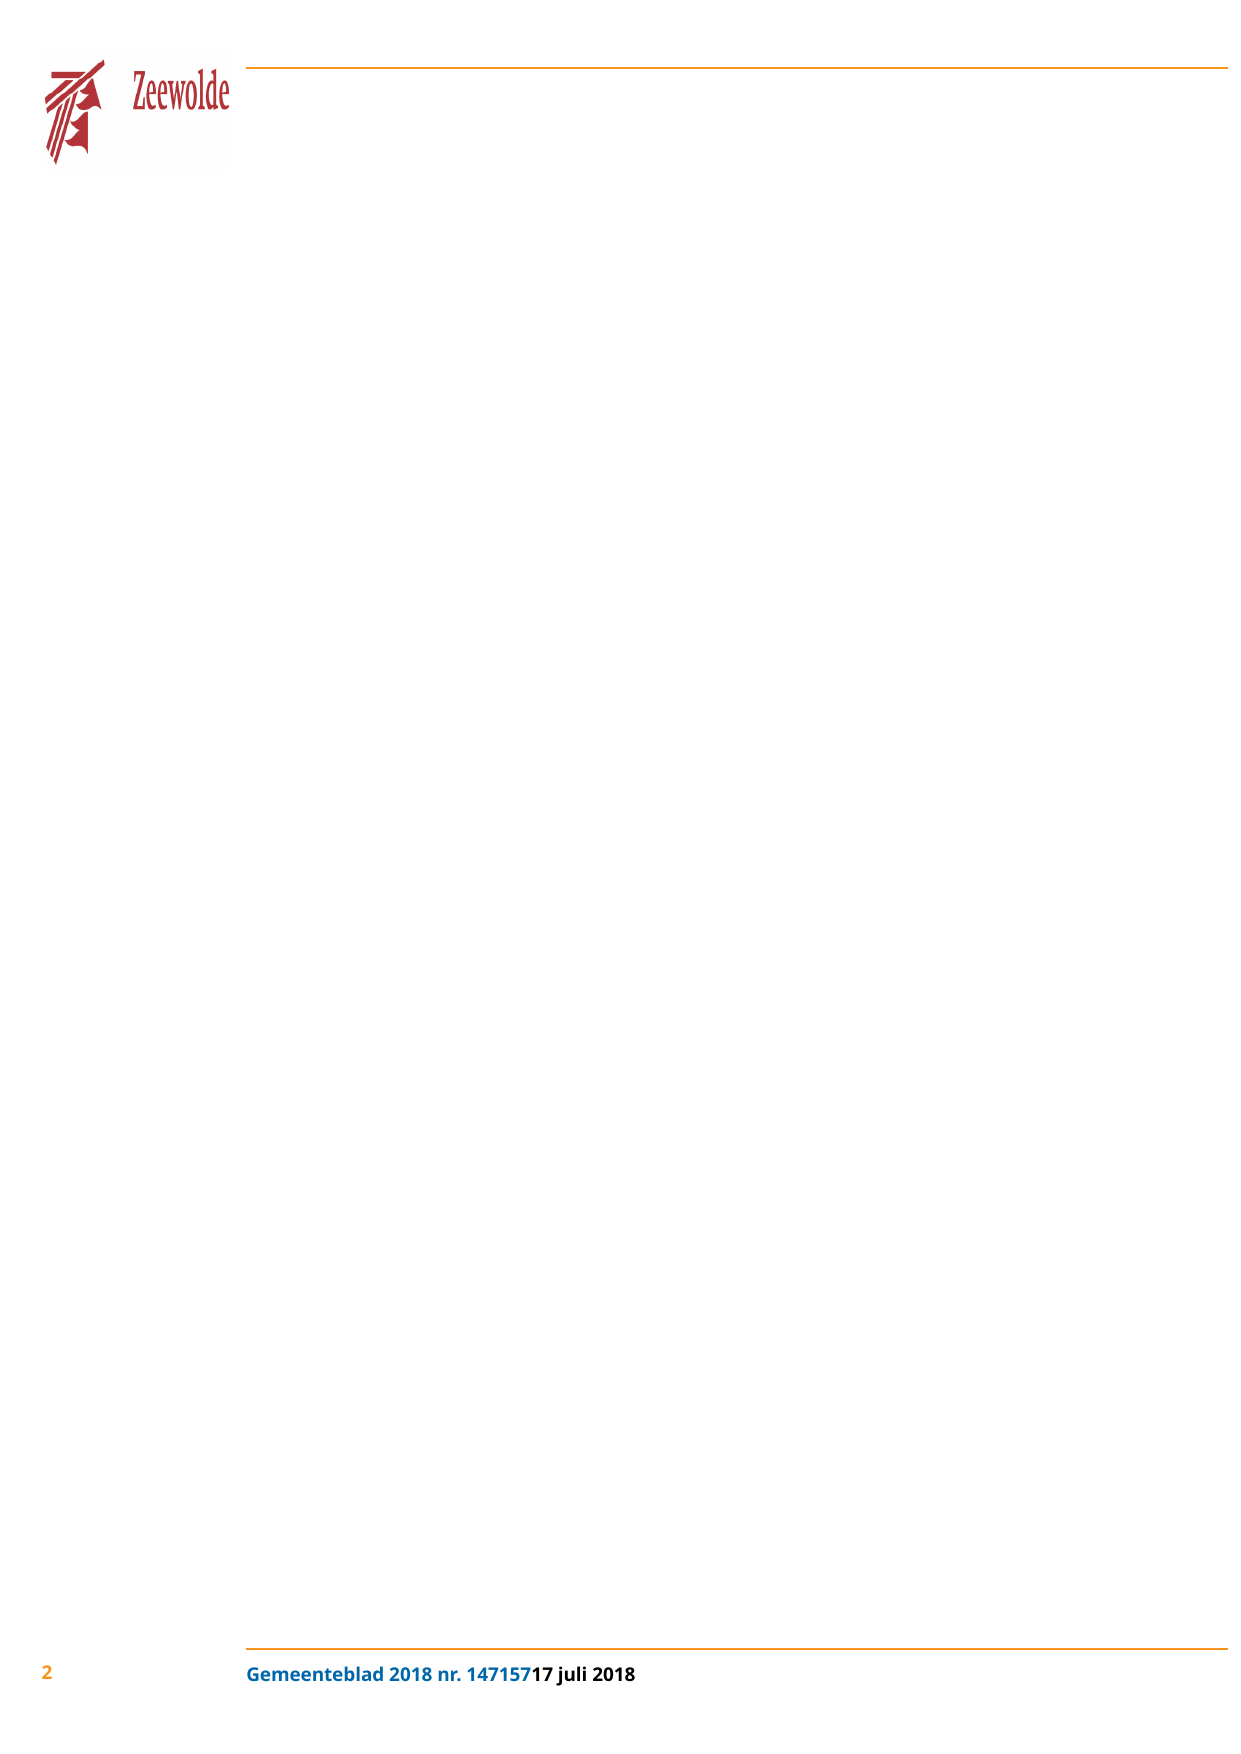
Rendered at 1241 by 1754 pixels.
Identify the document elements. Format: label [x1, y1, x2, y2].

picture [41, 47, 231, 172]
